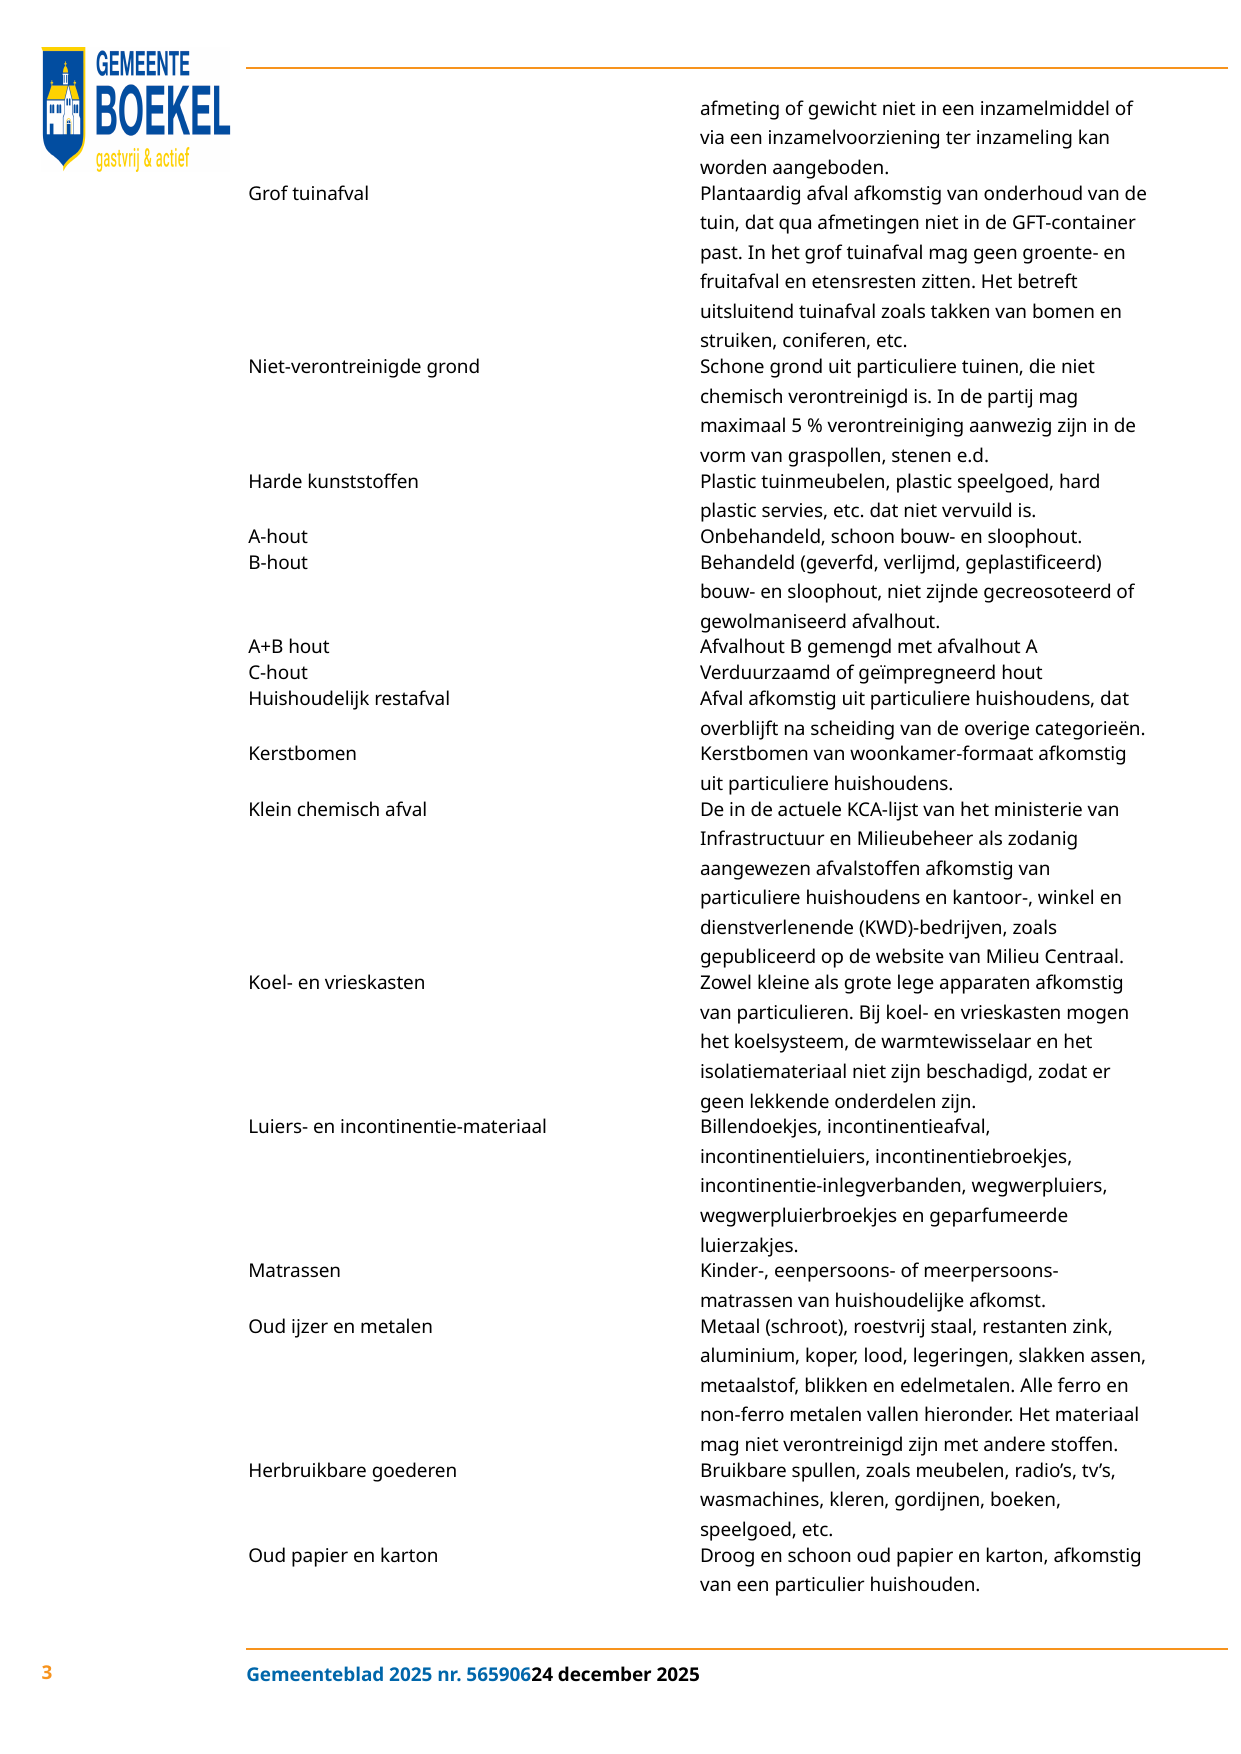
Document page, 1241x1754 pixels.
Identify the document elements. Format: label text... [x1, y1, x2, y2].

picture [41, 47, 231, 172]
table_cell Metaal (schroot), roestvrij staal, restanten zink, aluminium, koper, lood, legeringen, slakken assen, metaalstof, blikken en edelmetalen. Alle ferro en non-ferro metalen vallen hieronder. Het materiaal mag niet verontreinigd zijn met andere stoffen. [700, 1313, 1152, 1457]
table_cell A+B hout [248, 634, 700, 659]
table_cell Herbruikbare goederen [248, 1457, 700, 1542]
table_cell Koel- en vrieskasten [248, 970, 700, 1113]
table_cell [248, 95, 700, 180]
table_cell Huishoudelijk restafval [248, 685, 700, 741]
table_cell Afvalhout B gemengd met afvalhout A [700, 634, 1152, 659]
table_cell Oud papier en karton [248, 1542, 700, 1597]
table_cell Plastic tuinmeubelen, plastic speelgoed, hard plastic servies, etc. dat niet vervuild is. [700, 468, 1152, 523]
table_cell Zowel kleine als grote lege apparaten afkomstig van particulieren. Bij koel- en vrieskasten mogen het koelsysteem, de warmtewisselaar en het isolatiemateriaal niet zijn beschadigd, zodat er geen lekkende onderdelen zijn. [700, 970, 1152, 1113]
table_cell Billendoekjes, incontinentieafval, incontinentieluiers, incontinentiebroekjes, incontinentie-inlegverbanden, wegwerpluiers, wegwerpluierbroekjes en geparfumeerde luierzakjes. [700, 1114, 1152, 1258]
table_cell Kerstbomen van woonkamer-formaat afkomstig uit particuliere huishoudens. [700, 741, 1152, 796]
table_cell Klein chemisch afval [248, 796, 700, 969]
table_cell C-hout [248, 660, 700, 685]
table_cell Onbehandeld, schoon bouw- en sloophout. [700, 523, 1152, 549]
table_cell Matrassen [248, 1258, 700, 1313]
table_cell Kinder-, eenpersoons- of meerpersoons-matrassen van huishoudelijke afkomst. [700, 1258, 1152, 1313]
table_cell Luiers- en incontinentie-materiaal [248, 1114, 700, 1258]
table_cell B-hout [248, 549, 700, 634]
table_cell afmeting of gewicht niet in een inzamelmiddel of via een inzamelvoorziening ter inzameling kan worden aangeboden. [700, 95, 1152, 180]
table_cell Droog en schoon oud papier en karton, afkomstig van een particulier huishouden. [700, 1542, 1152, 1597]
table_cell Kerstbomen [248, 741, 700, 796]
table_cell Behandeld (geverfd, verlijmd, geplastificeerd) bouw- en sloophout, niet zijnde gecreosoteerd of gewolmaniseerd afvalhout. [700, 549, 1152, 634]
table_cell Niet-verontreinigde grond [248, 353, 700, 468]
table_cell Verduurzaamd of geïmpregneerd hout [700, 660, 1152, 685]
table_cell Grof tuinafval [248, 180, 700, 353]
table_cell Harde kunststoffen [248, 468, 700, 523]
table_cell Plantaardig afval afkomstig van onderhoud van de tuin, dat qua afmetingen niet in de GFT-container past. In het grof tuinafval mag geen groente- en fruitafval en etensresten zitten. Het betreft uitsluitend tuinafval zoals takken van bomen en struiken, coniferen, etc. [700, 180, 1152, 353]
table_cell De in de actuele KCA-lijst van het ministerie van Infrastructuur en Milieubeheer als zodanig aangewezen afvalstoffen afkomstig van particuliere huishoudens en kantoor-, winkel en dienstverlenende (KWD)-bedrijven, zoals gepubliceerd op de website van Milieu Centraal. [700, 796, 1152, 969]
table_cell Oud ijzer en metalen [248, 1313, 700, 1457]
table_cell Schone grond uit particuliere tuinen, die niet chemisch verontreinigd is. In de partij mag maximaal 5 % verontreiniging aanwezig zijn in de vorm van graspollen, stenen e.d. [700, 353, 1152, 468]
table_cell Bruikbare spullen, zoals meubelen, radio’s, tv’s, wasmachines, kleren, gordijnen, boeken, speelgoed, etc. [700, 1457, 1152, 1542]
table_cell Afval afkomstig uit particuliere huishoudens, dat overblijft na scheiding van de overige categorieën. [700, 685, 1152, 741]
table_cell A-hout [248, 523, 700, 549]
